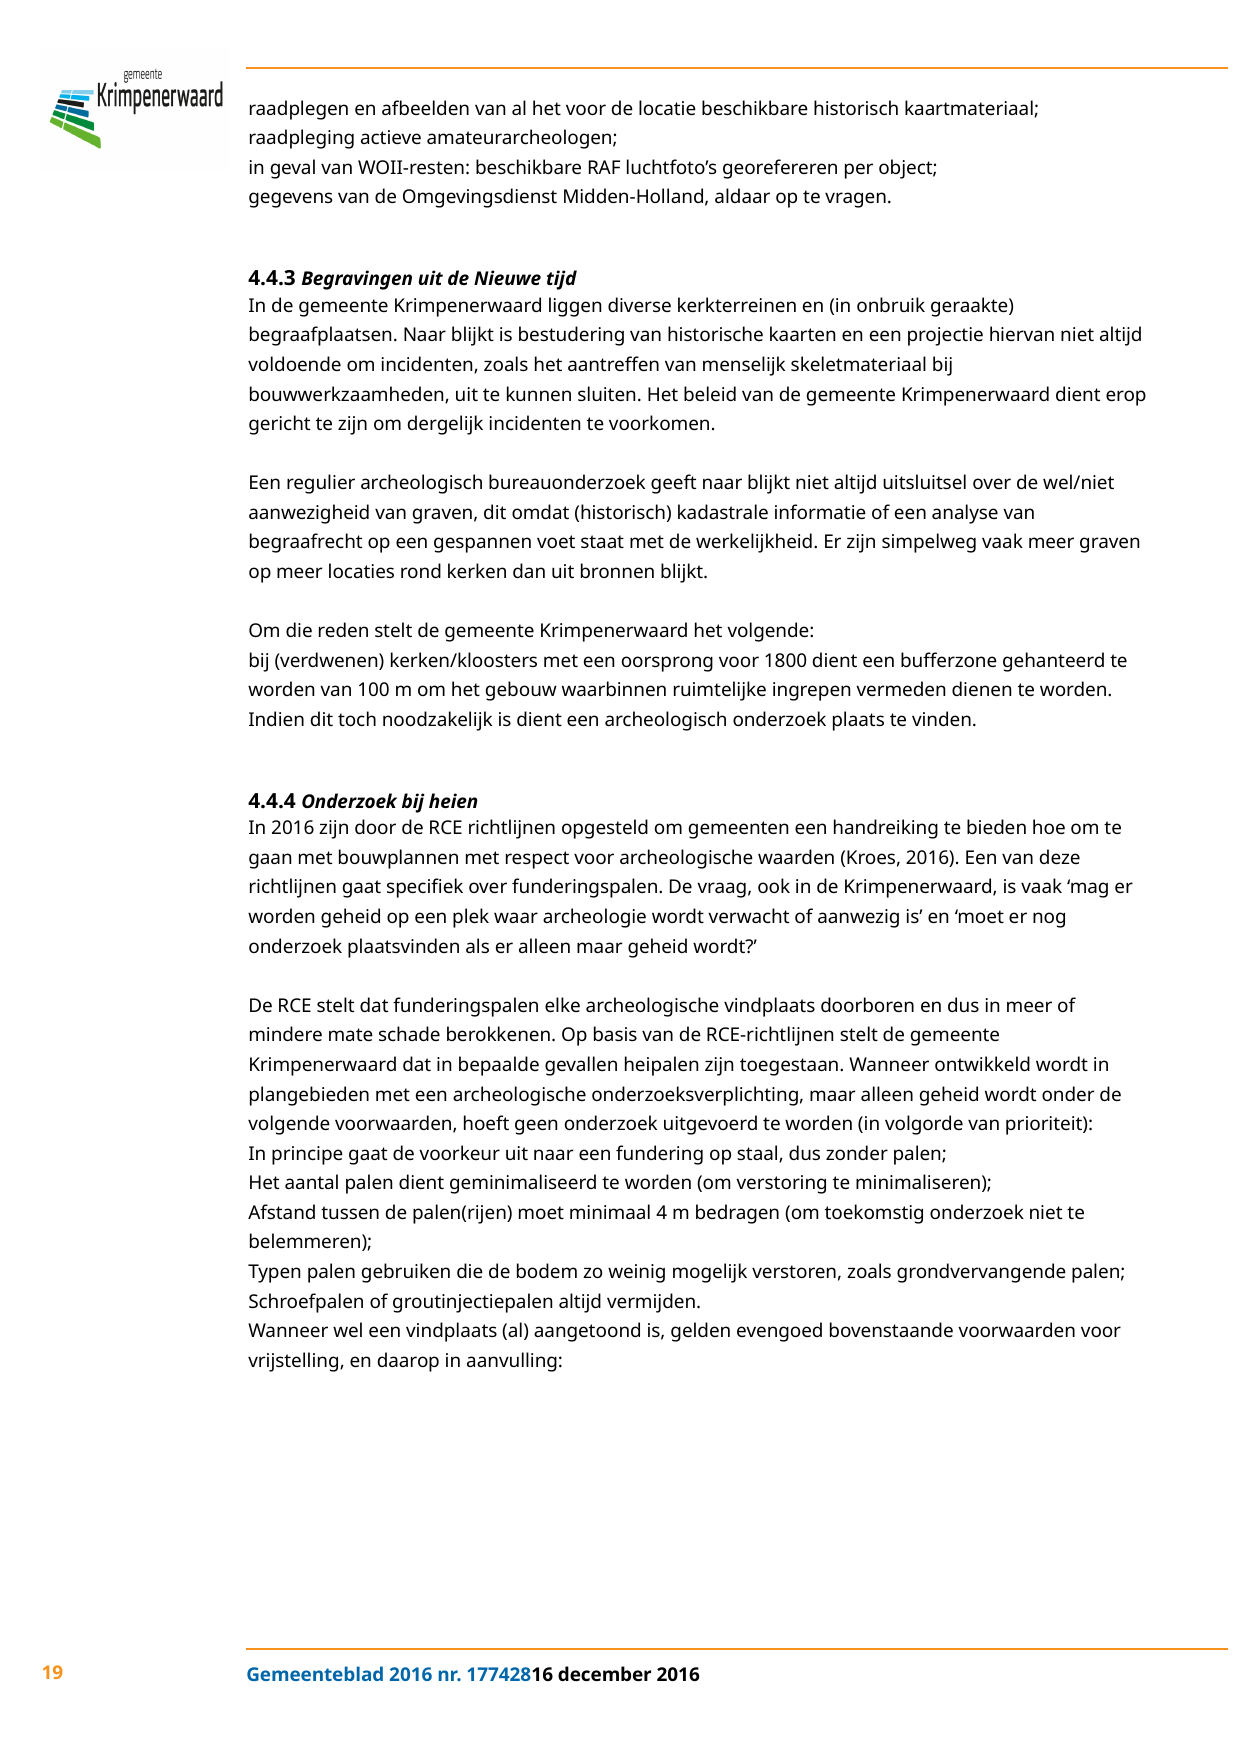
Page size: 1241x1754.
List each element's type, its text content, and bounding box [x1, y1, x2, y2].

text in geval van WOII-resten: beschikbare RAF luchtfoto’s georefereren per object; [248, 154, 1152, 180]
text Typen palen gebruiken die de bodem zo weinig mogelijk verstoren, zoals grondvervangende palen; [248, 1258, 1152, 1284]
text 4.4.4 Onderzoek bij heien [248, 786, 1152, 814]
text 4.4.3 Begravingen uit de Nieuwe tijd [248, 263, 1152, 292]
text Om die reden stelt de gemeente Krimpenerwaard het volgende: [248, 617, 1152, 643]
text Afstand tussen de palen(rijen) moet minimaal 4 m bedragen (om toekomstig onderzoek niet te belemmeren); [248, 1199, 1152, 1254]
text Schroefpalen of groutinjectiepalen altijd vermijden. [248, 1288, 1152, 1314]
text In 2016 zijn door de RCE richtlijnen opgesteld om gemeenten een handreiking te bieden hoe om te gaan met bouwplannen met respect voor archeologische waarden (Kroes, 2016). Een van deze richtlijnen gaat specifiek over funderingspalen. De vraag, ook in de Krimpenerwaard, is vaak ‘mag er worden geheid op een plek waar archeologie wordt verwacht of aanwezig is’ en ‘moet er nog onderzoek plaatsvinden als er alleen maar geheid wordt?’ [248, 814, 1152, 959]
text Het aantal palen dient geminimaliseerd te worden (om verstoring te minimaliseren); [248, 1169, 1152, 1195]
text bij (verdwenen) kerken/kloosters met een oorsprong voor 1800 dient een bufferzone gehanteerd te worden van 100 m om het gebouw waarbinnen ruimtelijke ingrepen vermeden dienen te worden. Indien dit toch noodzakelijk is dient een archeologisch onderzoek plaats te vinden. [248, 647, 1152, 732]
text raadpleging actieve amateurarcheologen; [248, 124, 1152, 150]
text In principe gaat de voorkeur uit naar een fundering op staal, dus zonder palen; [248, 1140, 1152, 1166]
text In de gemeente Krimpenerwaard liggen diverse kerkterreinen en (in onbruik geraakte) begraafplaatsen. Naar blijkt is bestudering van historische kaarten en een projectie hiervan niet altijd voldoende om incidenten, zoals het aantreffen van menselijk skeletmateriaal bij bouwwerkzaamheden, uit te kunnen sluiten. Het beleid van de gemeente Krimpenerwaard dient erop gericht te zijn om dergelijk incidenten te voorkomen. [248, 292, 1152, 436]
text Wanneer wel een vindplaats (al) aangetoond is, gelden evengoed bovenstaande voorwaarden voor vrijstelling, en daarop in aanvulling: [248, 1317, 1152, 1373]
text De RCE stelt dat funderingspalen elke archeologische vindplaats doorboren en dus in meer of mindere mate schade berokkenen. Op basis van de RCE-richtlijnen stelt de gemeente Krimpenerwaard dat in bepaalde gevallen heipalen zijn toegestaan. Wanneer ontwikkeld wordt in plangebieden met een archeologische onderzoeksverplichting, maar alleen geheid wordt onder de volgende voorwaarden, hoeft geen onderzoek uitgevoerd te worden (in volgorde van prioriteit): [248, 992, 1152, 1136]
picture [41, 47, 231, 172]
text Een regulier archeologisch bureauonderzoek geeft naar blijkt niet altijd uitsluitsel over de wel/niet aanwezigheid van graven, dit omdat (historisch) kadastrale informatie of een analyse van begraafrecht op een gespannen voet staat met de werkelijkheid. Er zijn simpelweg vaak meer graven op meer locaties rond kerken dan uit bronnen blijkt. [248, 469, 1152, 584]
text gegevens van de Omgevingsdienst Midden-Holland, aldaar op te vragen. [248, 183, 1152, 209]
text raadplegen en afbeelden van al het voor de locatie beschikbare historisch kaartmateriaal; [248, 95, 1152, 121]
